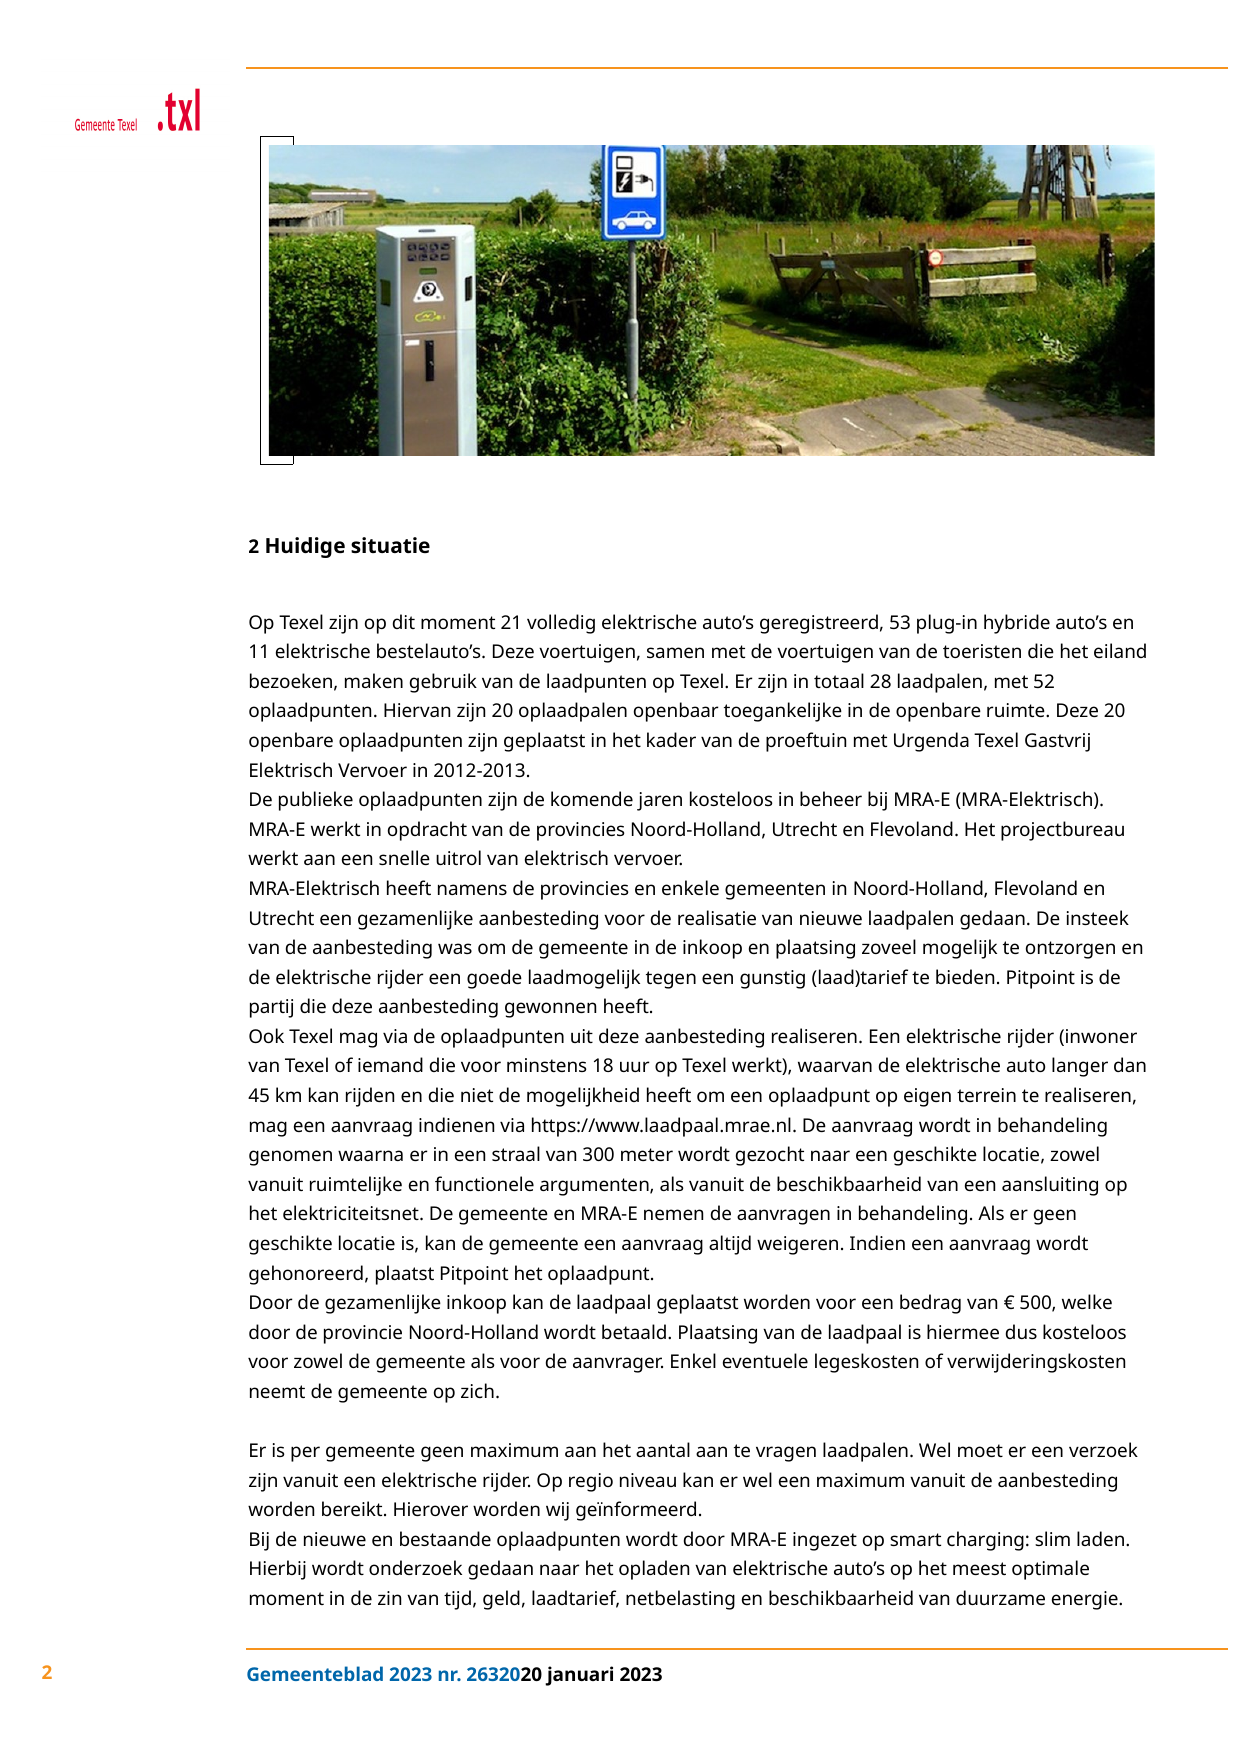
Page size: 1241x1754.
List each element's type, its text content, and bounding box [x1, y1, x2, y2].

text Door de gezamenlijke inkoop kan de laadpaal geplaatst worden voor een bedrag van € 500, welke door de provincie Noord-Holland wordt betaald. Plaatsing van de laadpaal is hiermee dus kosteloos voor zowel de gemeente als voor de aanvrager. Enkel eventuele legeskosten of verwijderingskosten neemt de gemeente op zich. [248, 1289, 1152, 1404]
picture [41, 47, 231, 172]
picture [268, 145, 1155, 456]
text De publieke oplaadpunten zijn de komende jaren kosteloos in beheer bij MRA-E (MRA-Elektrisch). MRA-E werkt in opdracht van de provincies Noord-Holland, Utrecht en Flevoland. Het projectbureau werkt aan een snelle uitrol van elektrisch vervoer. [248, 786, 1152, 871]
text Ook Texel mag via de oplaadpunten uit deze aanbesteding realiseren. Een elektrische rijder (inwoner van Texel of iemand die voor minstens 18 uur op Texel werkt), waarvan de elektrische auto langer dan 45 km kan rijden en die niet de mogelijkheid heeft om een oplaadpunt op eigen terrein te realiseren, mag een aanvraag indienen via https://www.laadpaal.mrae.nl. De aanvraag wordt in behandeling genomen waarna er in een straal van 300 meter wordt gezocht naar een geschikte locatie, zowel vanuit ruimtelijke en functionele argumenten, als vanuit de beschikbaarheid van een aansluiting op het elektriciteitsnet. De gemeente en MRA-E nemen de aanvragen in behandeling. Als er geen geschikte locatie is, kan de gemeente een aanvraag altijd weigeren. Indien een aanvraag wordt gehonoreerd, plaatst Pitpoint het oplaadpunt. [248, 1023, 1152, 1285]
text MRA-Elektrisch heeft namens de provincies en enkele gemeenten in Noord-Holland, Flevoland en Utrecht een gezamenlijke aanbesteding voor de realisatie van nieuwe laadpalen gedaan. De insteek van de aanbesteding was om de gemeente in de inkoop en plaatsing zoveel mogelijk te ontzorgen en de elektrische rijder een goede laadmogelijk tegen een gunstig (laad)tarief te bieden. Pitpoint is de partij die deze aanbesteding gewonnen heeft. [248, 875, 1152, 1019]
text Bij de nieuwe en bestaande oplaadpunten wordt door MRA-E ingezet op smart charging: slim laden. Hierbij wordt onderzoek gedaan naar het opladen van elektrische auto’s op het meest optimale moment in de zin van tijd, geld, laadtarief, netbelasting en beschikbaarheid van duurzame energie. [248, 1526, 1152, 1611]
text Er is per gemeente geen maximum aan het aantal aan te vragen laadpalen. Wel moet er een verzoek zijn vanuit een elektrische rijder. Op regio niveau kan er wel een maximum vanuit de aanbesteding worden bereikt. Hierover worden wij geïnformeerd. [248, 1437, 1152, 1522]
text 2 Huidige situatie [248, 531, 1152, 559]
text Op Texel zijn op dit moment 21 volledig elektrische auto’s geregistreerd, 53 plug-in hybride auto’s en 11 elektrische bestelauto’s. Deze voertuigen, samen met de voertuigen van de toeristen die het eiland bezoeken, maken gebruik van de laadpunten op Texel. Er zijn in totaal 28 laadpalen, met 52 oplaadpunten. Hiervan zijn 20 oplaadpalen openbaar toegankelijke in de openbare ruimte. Deze 20 openbare oplaadpunten zijn geplaatst in het kader van de proeftuin met Urgenda Texel Gastvrij Elektrisch Vervoer in 2012-2013. [248, 609, 1152, 782]
